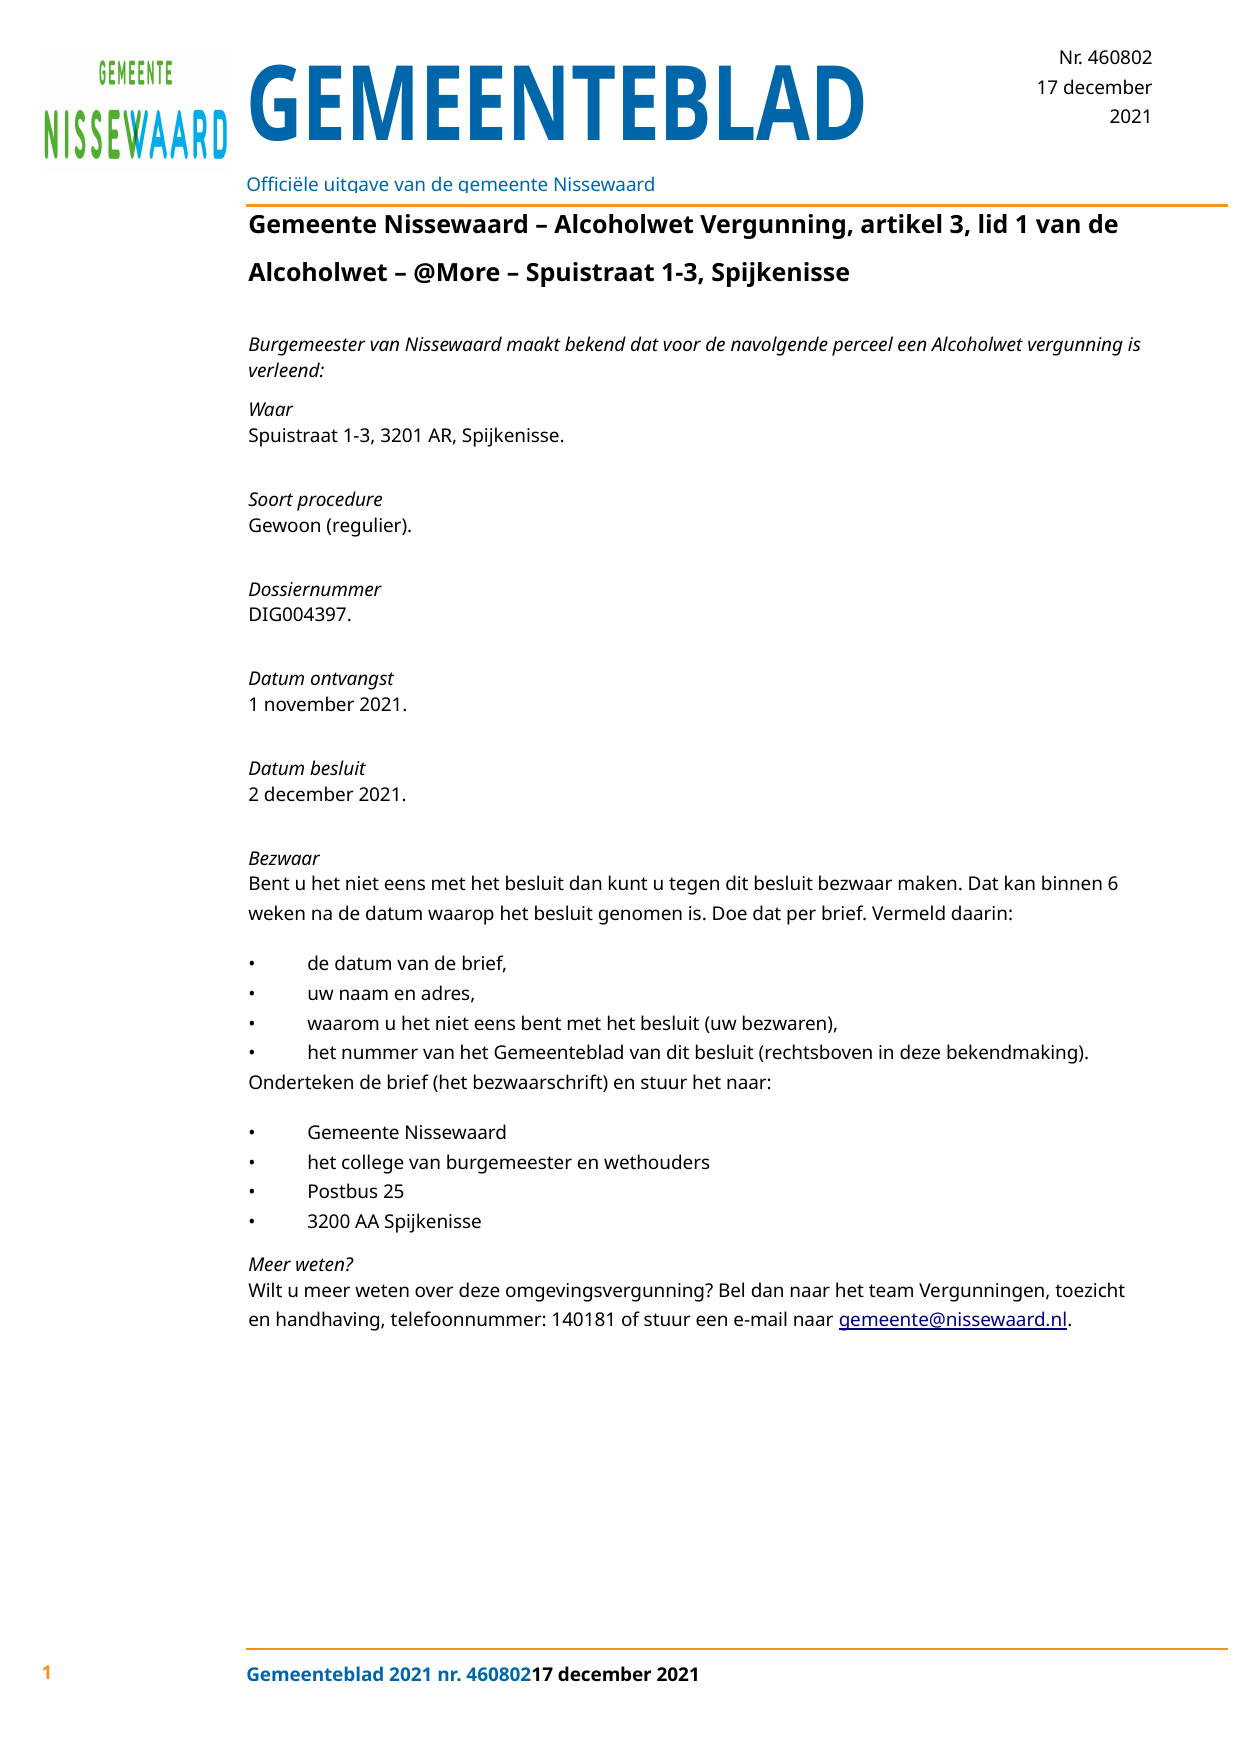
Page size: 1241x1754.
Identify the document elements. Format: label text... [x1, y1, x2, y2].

text Gewoon (regulier). [248, 512, 1152, 538]
text Burgemeester van Nissewaard maakt bekend dat voor de navolgende perceel een Alcoholwet vergunning is verleend: [248, 331, 1152, 383]
list uw naam en adres, [248, 980, 1152, 1006]
text Datum ontvangst [248, 666, 1152, 691]
text 2 december 2021. [248, 781, 1152, 807]
list Gemeente Nissewaard [248, 1119, 1152, 1145]
text 1 november 2021. [248, 691, 1152, 717]
list de datum van de brief, [248, 951, 1152, 976]
list waarom u het niet eens bent met het besluit (uw bezwaren), [248, 1010, 1152, 1036]
picture [41, 47, 231, 172]
text Datum besluit [248, 755, 1152, 781]
text Spuistraat 1-3, 3201 AR, Spijkenisse. [248, 422, 1152, 448]
text Soort procedure [248, 486, 1152, 512]
text Bent u het niet eens met het besluit dan kunt u tegen dit besluit bezwaar maken. Dat kan binnen 6 weken na de datum waarop het besluit genomen is. Doe dat per brief. Vermeld daarin: [248, 871, 1152, 926]
list Postbus 25 [248, 1178, 1152, 1204]
text Onderteken de brief (het bezwaarschrift) en stuur het naar: [248, 1069, 1152, 1095]
text DIG004397. [248, 602, 1152, 627]
list 3200 AA Spijkenisse [248, 1208, 1152, 1234]
list het college van burgemeester en wethouders [248, 1149, 1152, 1175]
text Waar [248, 396, 1152, 422]
text Meer weten? [248, 1251, 1152, 1277]
text Bezwaar [248, 845, 1152, 871]
list het nummer van het Gemeenteblad van dit besluit (rechtsboven in deze bekendmaking). [248, 1039, 1152, 1065]
text Wilt u meer weten over deze omgevingsvergunning? Bel dan naar het team Vergunningen, toezicht en handhaving, telefoonnummer: 140181 of stuur een e-mail naar gemeente@nissewaard.nl. [248, 1277, 1152, 1332]
text Gemeente Nissewaard – Alcoholwet Vergunning, artikel 3, lid 1 van de Alcoholwet – @More – Spuistraat 1-3, Spijkenisse [248, 207, 1152, 288]
text Dossiernummer [248, 576, 1152, 602]
